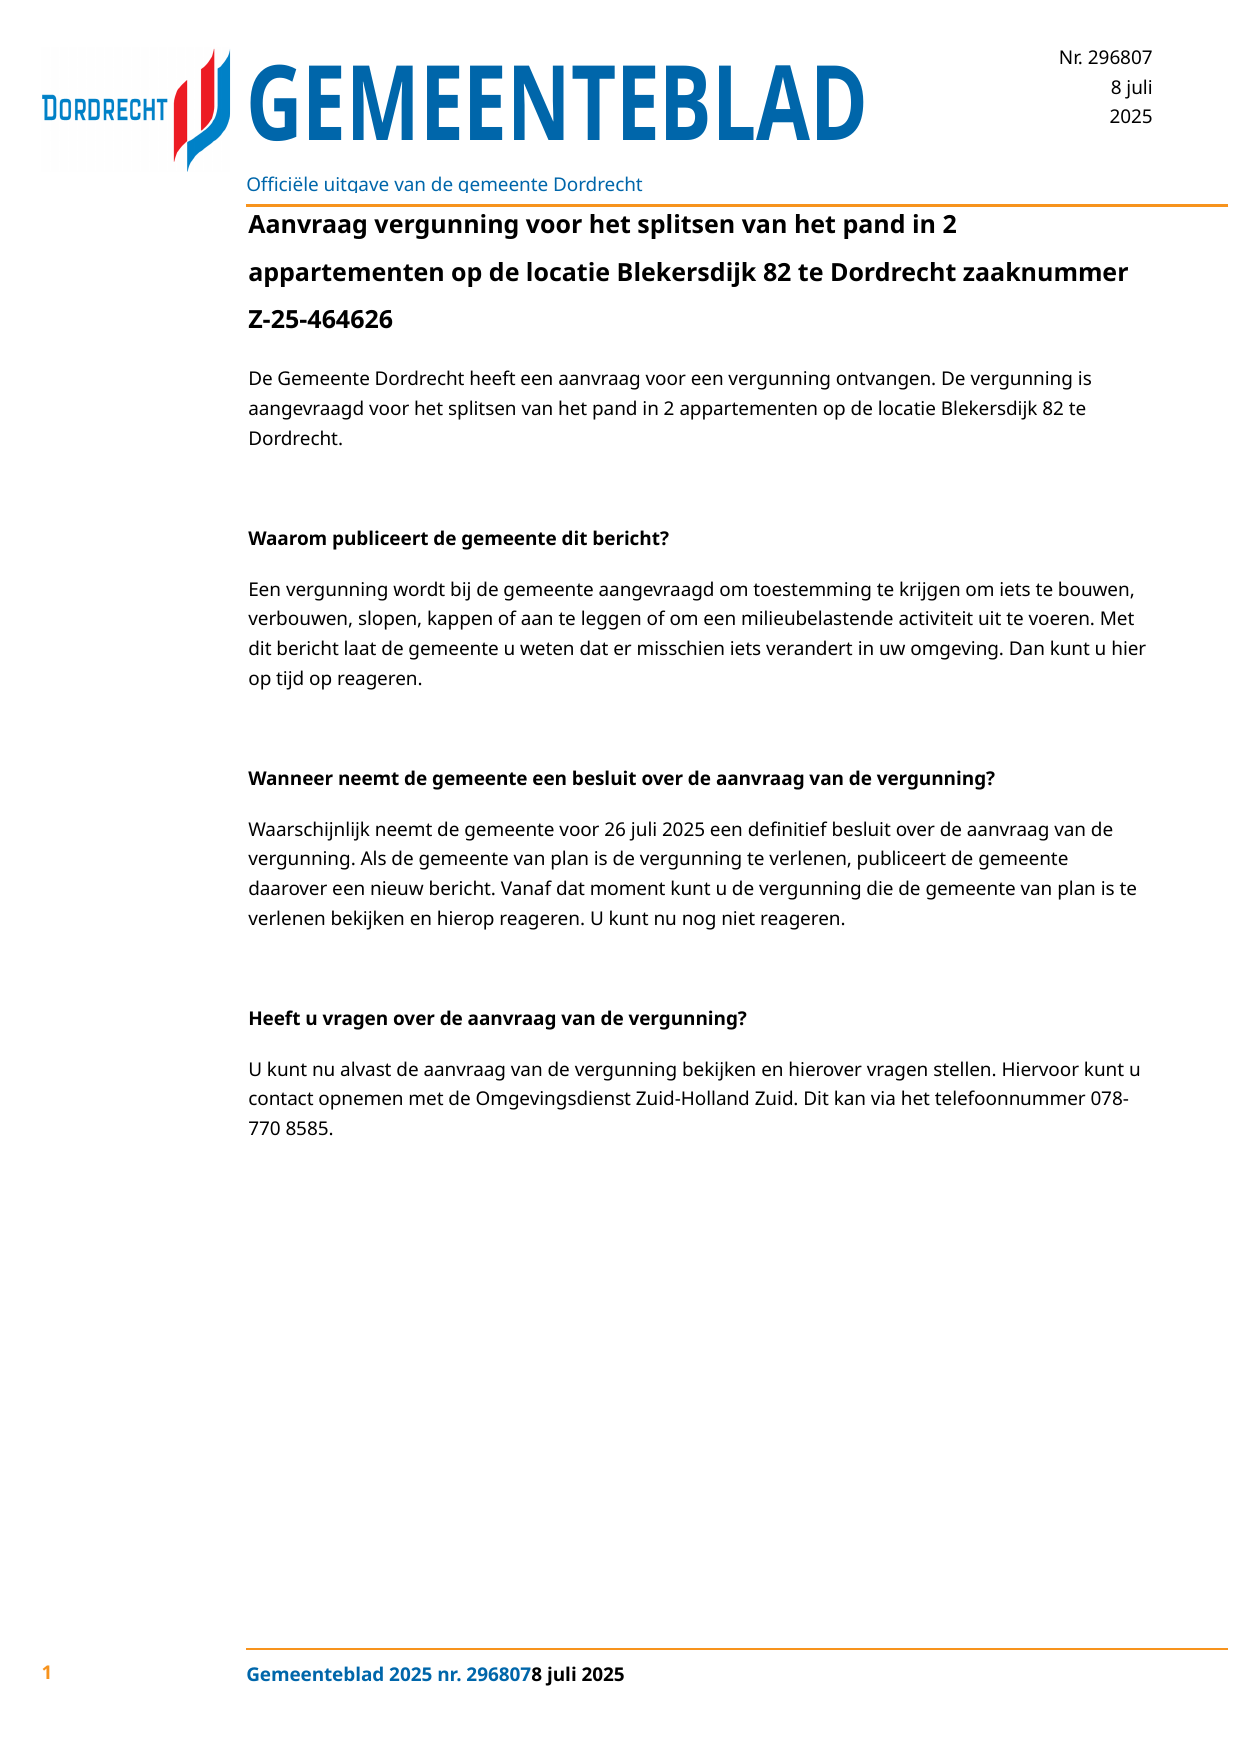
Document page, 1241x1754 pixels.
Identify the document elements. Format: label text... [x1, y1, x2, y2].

text Waarom publiceert de gemeente dit bericht? [248, 526, 1152, 551]
text U kunt nu alvast de aanvraag van de vergunning bekijken en hierover vragen stellen. Hiervoor kunt u contact opnemen met de Omgevingsdienst Zuid-Holland Zuid. Dit kan via het telefoonnummer 078-770 8585. [248, 1056, 1152, 1141]
text Heeft u vragen over de aanvraag van de vergunning? [248, 1006, 1152, 1031]
picture [41, 47, 231, 172]
text Wanneer neemt de gemeente een besluit over de aanvraag van de vergunning? [248, 766, 1152, 791]
text De Gemeente Dordrecht heeft een aanvraag voor een vergunning ontvangen. De vergunning is aangevraagd voor het splitsen van het pand in 2 appartementen op de locatie Blekersdijk 82 te Dordrecht. [248, 366, 1152, 450]
text Waarschijnlijk neemt de gemeente voor 26 juli 2025 een definitief besluit over de aanvraag van de vergunning. Als de gemeente van plan is de vergunning te verlenen, publiceert de gemeente daarover een nieuw bericht. Vanaf dat moment kunt u de vergunning die de gemeente van plan is te verlenen bekijken en hierop reageren. U kunt nu nog niet reageren. [248, 816, 1152, 930]
text Een vergunning wordt bij de gemeente aangevraagd om toestemming te krijgen om iets te bouwen, verbouwen, slopen, kappen of aan te leggen of om een milieubelastende activiteit uit te voeren. Met dit bericht laat de gemeente u weten dat er misschien iets verandert in uw omgeving. Dan kunt u hier op tijd op reageren. [248, 576, 1152, 690]
text Aanvraag vergunning voor het splitsen van het pand in 2 appartementen op de locatie Blekersdijk 82 te Dordrecht zaaknummer Z-25-464626 [248, 207, 1152, 336]
